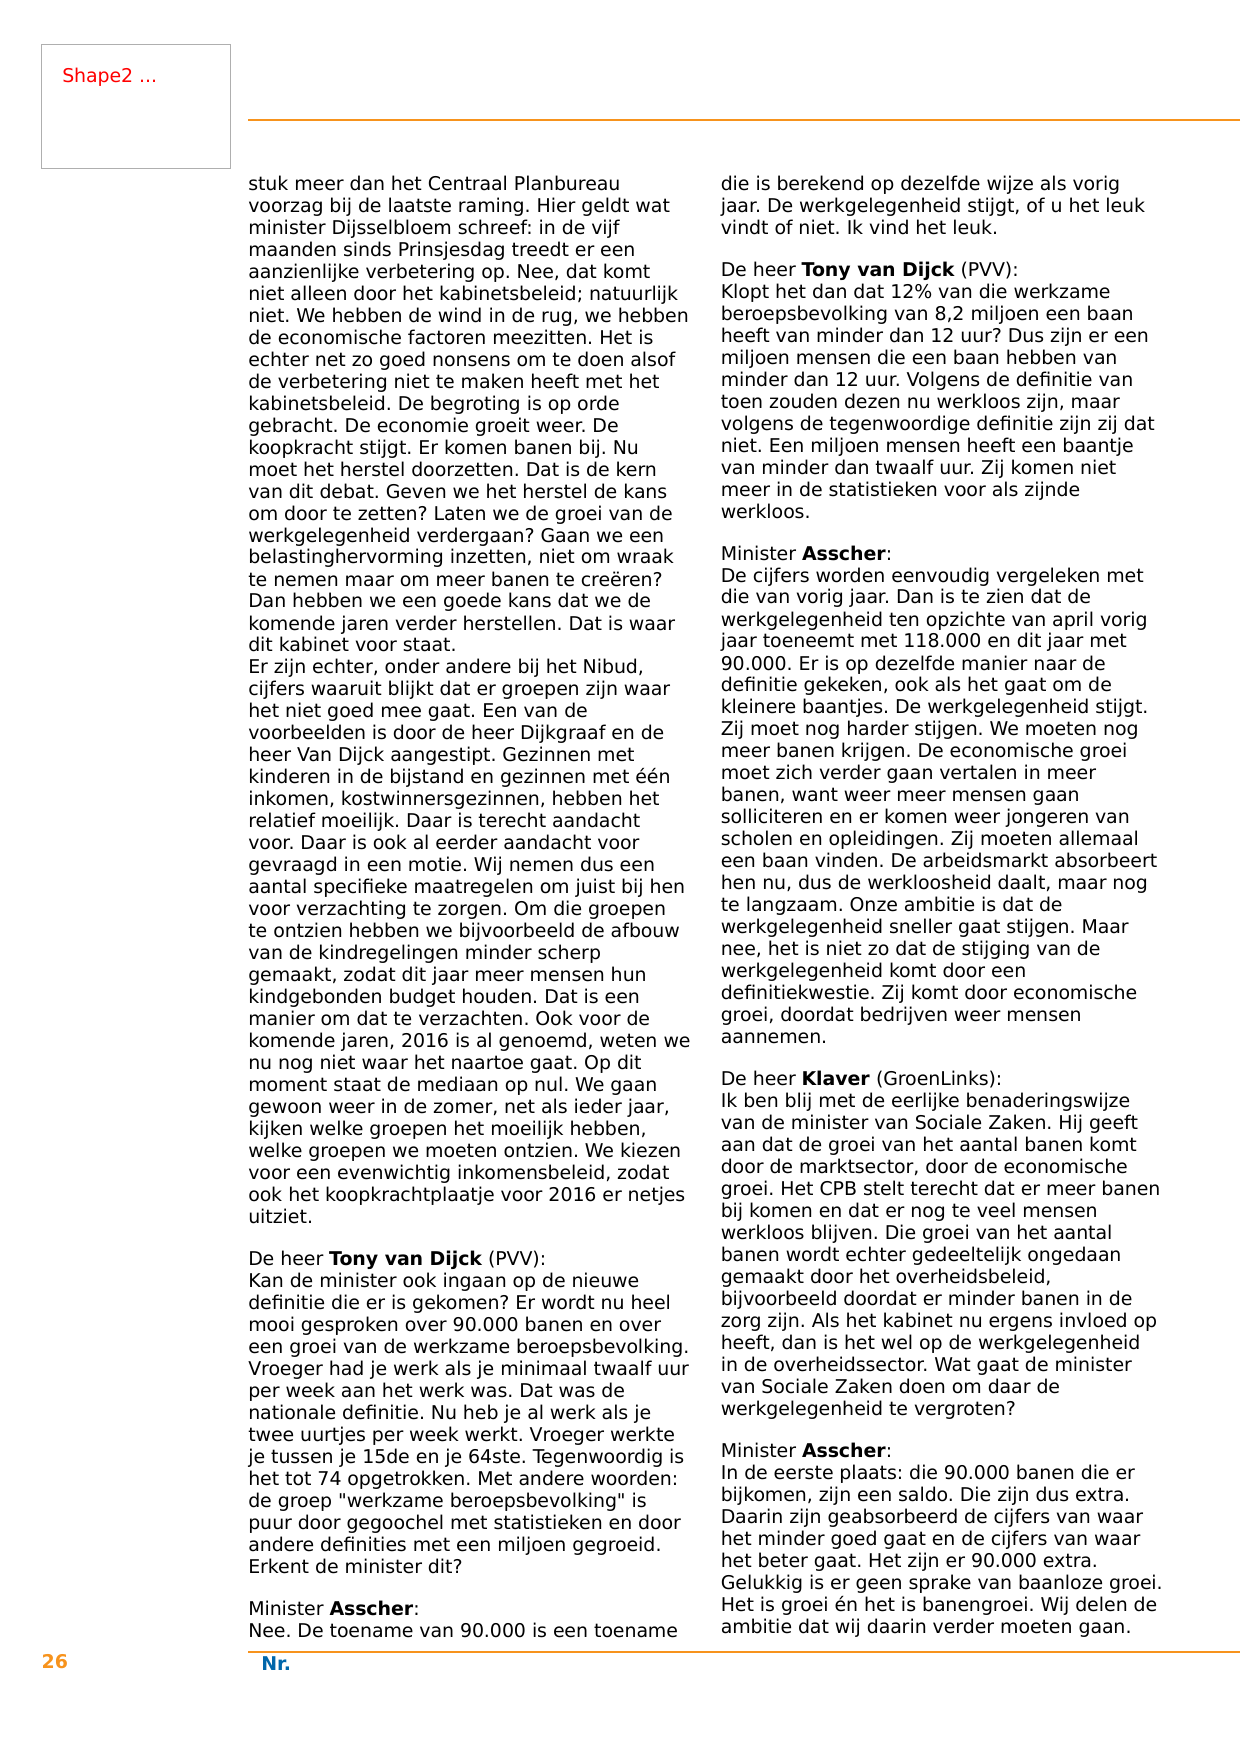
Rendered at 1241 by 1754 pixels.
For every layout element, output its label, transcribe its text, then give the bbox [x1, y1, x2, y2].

text Nee. De toename van 90.000 is een toename [248, 1619, 691, 1641]
text Minister Asscher: [721, 1440, 1163, 1462]
text Er zijn echter, onder andere bij het Nibud, cijfers waaruit blijkt dat er groepen zijn waar het niet goed mee gaat. Een van de voorbeelden is door de heer Dijkgraaf en de heer Van Dijck aangestipt. Gezinnen met kinderen in de bijstand en gezinnen met één inkomen, kostwinnersgezinnen, hebben het relatief moeilijk. Daar is terecht aandacht voor. Daar is ook al eerder aandacht voor gevraagd in een motie. Wij nemen dus een aantal specifieke maatregelen om juist bij hen voor verzachting te zorgen. Om die groepen te ontzien hebben we bijvoorbeeld de afbouw van de kindregelingen minder scherp gemaakt, zodat dit jaar meer mensen hun kindgebonden budget houden. Dat is een manier om dat te verzachten. Ook voor de komende jaren, 2016 is al genoemd, weten we nu nog niet waar het naartoe gaat. Op dit moment staat de mediaan op nul. We gaan gewoon weer in de zomer, net als ieder jaar, kijken welke groepen het moeilijk hebben, welke groepen we moeten ontzien. We kiezen voor een evenwichtig inkomensbeleid, zodat ook het koopkrachtplaatje voor 2016 er netjes uitziet. [248, 656, 691, 1228]
text Minister Asscher: [248, 1597, 691, 1619]
text De heer Tony van Dijck (PVV): [721, 259, 1163, 281]
text Ik ben blij met de eerlijke benaderingswijze van de minister van Sociale Zaken. Hij geeft aan dat de groei van het aantal banen komt door de marktsector, door de economische groei. Het CPB stelt terecht dat er meer banen bij komen en dat er nog te veel mensen werkloos blijven. Die groei van het aantal banen wordt echter gedeeltelijk ongedaan gemaakt door het overheidsbeleid, bijvoorbeeld doordat er minder banen in de zorg zijn. Als het kabinet nu ergens invloed op heeft, dan is het wel op de werkgelegenheid in de overheidssector. Wat gaat de minister van Sociale Zaken doen om daar de werkgelegenheid te vergroten? [721, 1090, 1163, 1420]
text Minister Asscher: [721, 542, 1163, 564]
text De heer Klaver (GroenLinks): [721, 1068, 1163, 1090]
text In de eerste plaats: die 90.000 banen die er bijkomen, zijn een saldo. Die zijn dus extra. Daarin zijn geabsorbeerd de cijfers van waar het minder goed gaat en de cijfers van waar het beter gaat. Het zijn er 90.000 extra. Gelukkig is er geen sprake van baanloze groei. Het is groei én het is banengroei. Wij delen de ambitie dat wij daarin verder moeten gaan. [721, 1462, 1163, 1637]
text De cijfers worden eenvoudig vergeleken met die van vorig jaar. Dan is te zien dat de werkgelegenheid ten opzichte van april vorig jaar toeneemt met 118.000 en dit jaar met 90.000. Er is op dezelfde manier naar de definitie gekeken, ook als het gaat om de kleinere baantjes. De werkgelegenheid stijgt. Zij moet nog harder stijgen. We moeten nog meer banen krijgen. De economische groei moet zich verder gaan vertalen in meer banen, want weer meer mensen gaan solliciteren en er komen weer jongeren van scholen en opleidingen. Zij moeten allemaal een baan vinden. De arbeidsmarkt absorbeert hen nu, dus de werkloosheid daalt, maar nog te langzaam. Onze ambitie is dat de werkgelegenheid sneller gaat stijgen. Maar nee, het is niet zo dat de stijging van de werkgelegenheid komt door een definitiekwestie. Zij komt door economische groei, doordat bedrijven weer mensen aannemen. [721, 564, 1163, 1048]
text De heer Tony van Dijck (PVV): [248, 1248, 691, 1270]
text Kan de minister ook ingaan op de nieuwe definitie die er is gekomen? Er wordt nu heel mooi gesproken over 90.000 banen en over een groei van de werkzame beroepsbevolking. Vroeger had je werk als je minimaal twaalf uur per week aan het werk was. Dat was de nationale definitie. Nu heb je al werk als je twee uurtjes per week werkt. Vroeger werkte je tussen je 15de en je 64ste. Tegenwoordig is het tot 74 opgetrokken. Met andere woorden: de groep "werkzame beroepsbevolking" is puur door gegoochel met statistieken en door andere definities met een miljoen gegroeid. Erkent de minister dit? [248, 1270, 691, 1577]
text Klopt het dan dat 12% van die werkzame beroepsbevolking van 8,2 miljoen een baan heeft van minder dan 12 uur? Dus zijn er een miljoen mensen die een baan hebben van minder dan 12 uur. Volgens de definitie van toen zouden dezen nu werkloos zijn, maar volgens de tegenwoordige definitie zijn zij dat niet. Een miljoen mensen heeft een baantje van minder dan twaalf uur. Zij komen niet meer in de statistieken voor als zijnde werkloos. [721, 281, 1163, 522]
text stuk meer dan het Centraal Planbureau voorzag bij de laatste raming. Hier geldt wat minister Dijsselbloem schreef: in de vijf maanden sinds Prinsjesdag treedt er een aanzienlijke verbetering op. Nee, dat komt niet alleen door het kabinetsbeleid; natuurlijk niet. We hebben de wind in de rug, we hebben de economische factoren meezitten. Het is echter net zo goed nonsens om te doen alsof de verbetering niet te maken heeft met het kabinetsbeleid. De begroting is op orde gebracht. De economie groeit weer. De koopkracht stijgt. Er komen banen bij. Nu moet het herstel doorzetten. Dat is de kern van dit debat. Geven we het herstel de kans om door te zetten? Laten we de groei van de werkgelegenheid verdergaan? Gaan we een belastinghervorming inzetten, niet om wraak te nemen maar om meer banen te creëren? Dan hebben we een goede kans dat we de komende jaren verder herstellen. Dat is waar dit kabinet voor staat. [248, 173, 691, 656]
text die is berekend op dezelfde wijze als vorig jaar. De werkgelegenheid stijgt, of u het leuk vindt of niet. Ik vind het leuk. [721, 173, 1163, 239]
